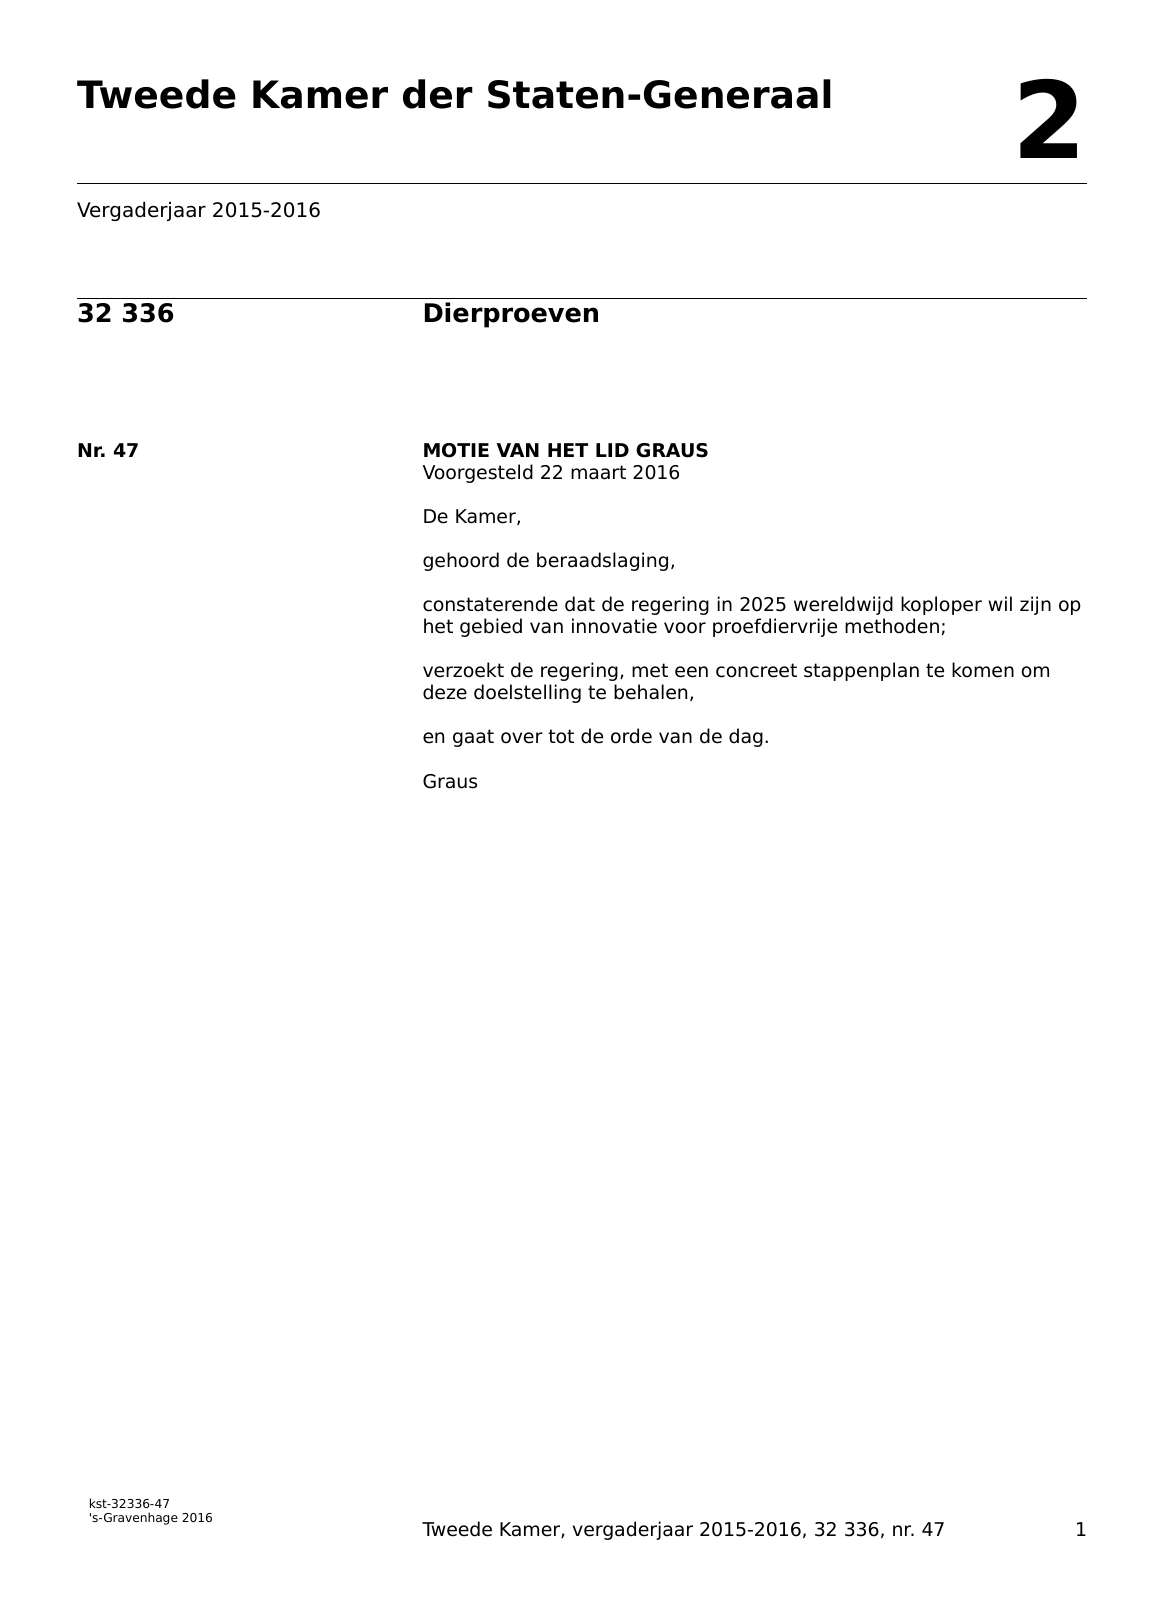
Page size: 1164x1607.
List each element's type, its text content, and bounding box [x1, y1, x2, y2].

subtitle 32 336 Dierproeven [77, 299, 1087, 329]
text 's-Gravenhage 2016 [88, 1511, 323, 1525]
table_cell Vergaderjaar 2015-2016 [77, 184, 1087, 298]
text gehoord de beraadslaging, [422, 550, 1087, 572]
text en gaat over tot de orde van de dag. [422, 726, 1087, 748]
text De Kamer, [422, 506, 1087, 528]
text Graus [422, 771, 1087, 793]
table_header Tweede Kamer der Staten-Generaal [77, 59, 886, 183]
table_header 2 [886, 59, 1087, 183]
text verzoekt de regering, met een concreet stappenplan te komen om deze doelstelling te behalen, [422, 660, 1087, 704]
text kst-32336-47 [88, 1497, 323, 1511]
subtitle Nr. 47 MOTIE VAN HET LID GRAUS [77, 440, 1087, 462]
text Voorgesteld 22 maart 2016 [422, 462, 1087, 484]
text constaterende dat de regering in 2025 wereldwijd koploper wil zijn op het gebied van innovatie voor proefdiervrije methoden; [422, 594, 1087, 638]
